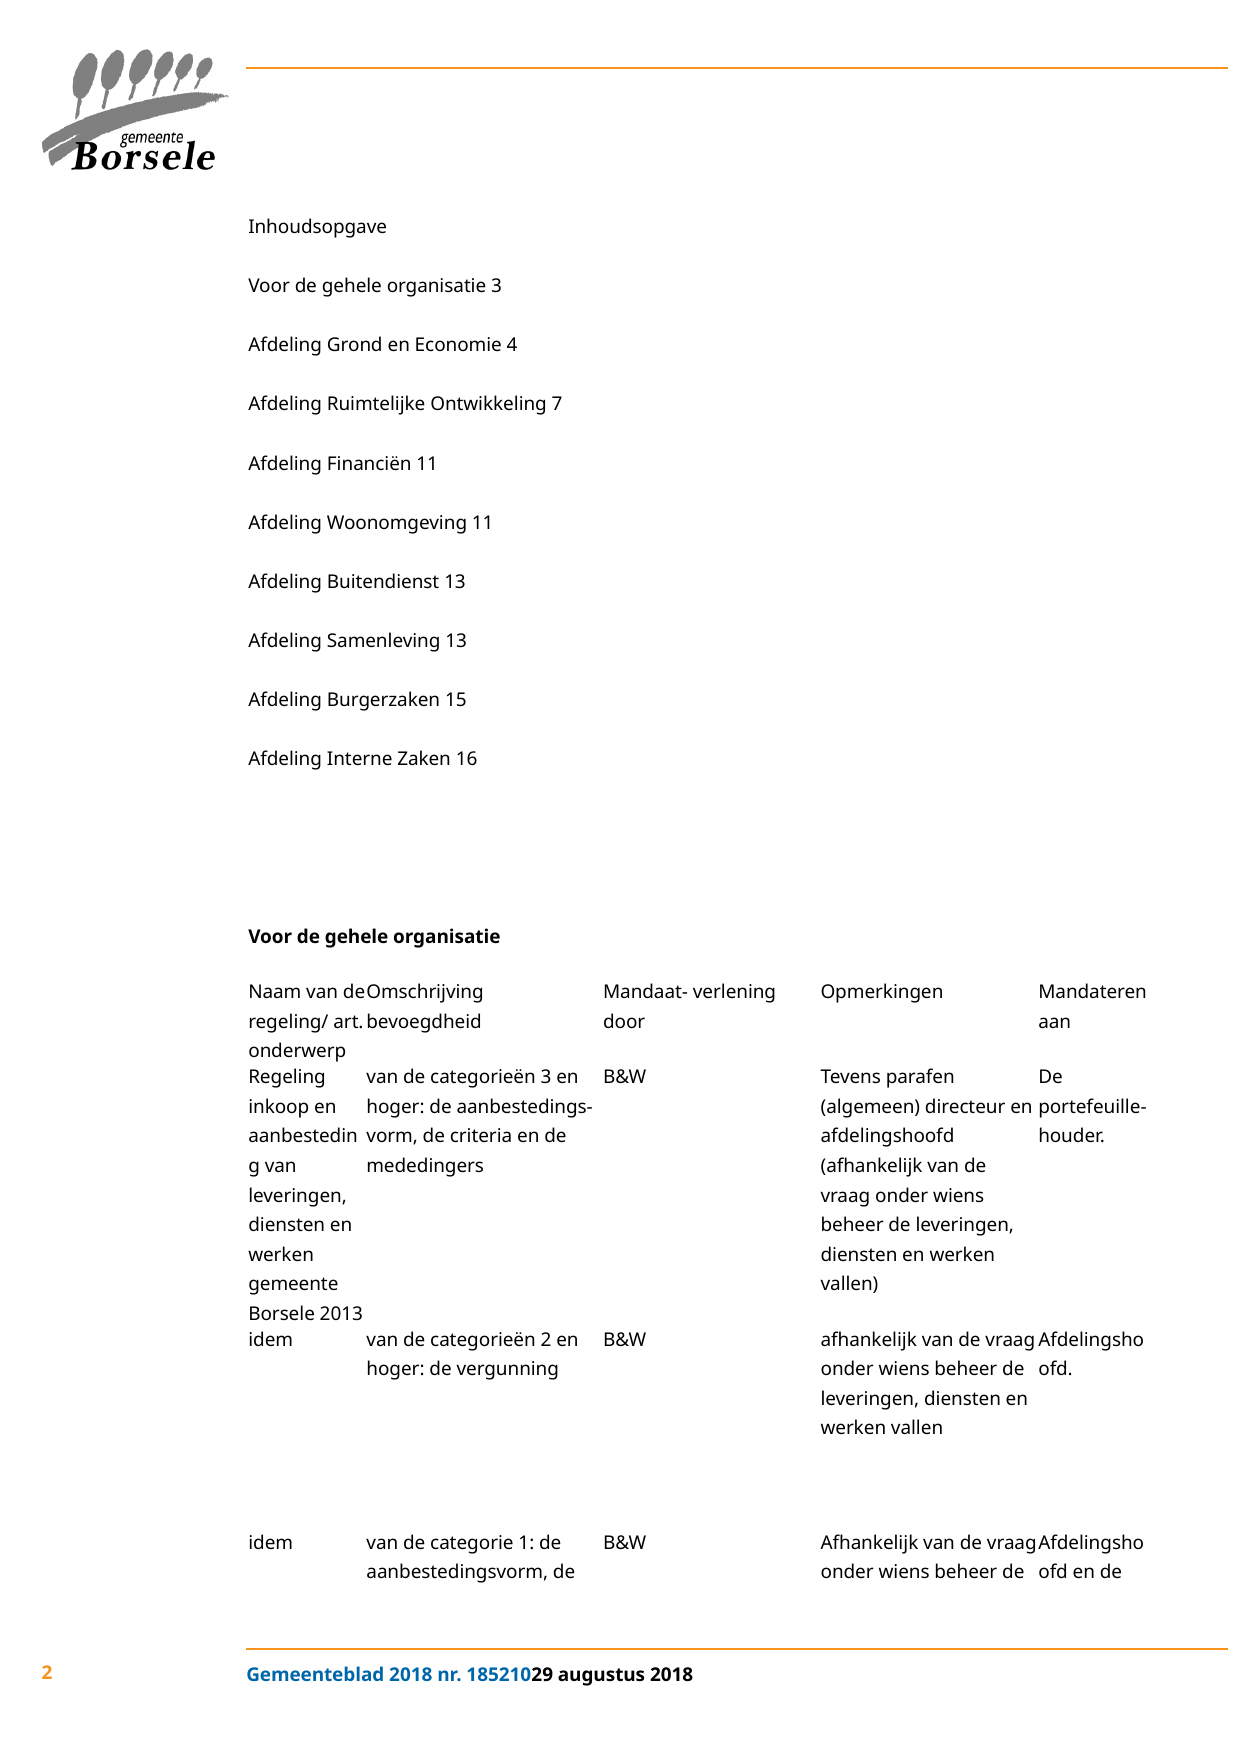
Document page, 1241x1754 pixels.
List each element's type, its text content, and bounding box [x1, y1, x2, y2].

text Afdeling Ruimtelijke Ontwikkeling 7 [248, 391, 1152, 416]
table_cell idem [248, 1326, 366, 1529]
table_cell Omschrijving bevoegdheid [366, 979, 603, 1063]
table_cell B&W [603, 1326, 820, 1529]
text Afdeling Financiën 11 [248, 450, 1152, 476]
table_cell B&W [603, 1064, 820, 1326]
table_cell B&W [603, 1529, 820, 1584]
table_cell van de categorie 1: de aanbestedingsvorm, de [366, 1529, 603, 1584]
picture [41, 47, 231, 172]
table_cell Mandateren aan [1038, 979, 1152, 1063]
table_cell Mandaat- verlening door [603, 979, 820, 1063]
table_cell van de categorieën 3 en hoger: de aanbestedings-vorm, de criteria en de mededingers [366, 1064, 603, 1326]
text Afdeling Interne Zaken 16 [248, 746, 1152, 771]
table_cell Afhankelijk van de vraag onder wiens beheer de [820, 1529, 1038, 1584]
table_cell Naam van de regeling/ art. onderwerp [248, 979, 366, 1063]
text Afdeling Burgerzaken 15 [248, 686, 1152, 712]
table_cell Opmerkingen [820, 979, 1038, 1063]
table_cell idem [248, 1529, 366, 1584]
text Voor de gehele organisatie 3 [248, 272, 1152, 298]
text Afdeling Woonomgeving 11 [248, 509, 1152, 535]
text Afdeling Grond en Economie 4 [248, 331, 1152, 357]
text Afdeling Samenleving 13 [248, 627, 1152, 653]
table_cell Regeling inkoop en aanbesteding van leveringen, diensten en werken gemeente Borsele 2013 [248, 1064, 366, 1326]
table_header Voor de gehele organisatie [248, 894, 1152, 978]
text Afdeling Buitendienst 13 [248, 568, 1152, 594]
table_cell Afdelingshoofd en de [1038, 1529, 1152, 1584]
table_cell afhankelijk van de vraag onder wiens beheer de leveringen, diensten en werken vallen [820, 1326, 1038, 1529]
text Inhoudsopgave [248, 213, 1152, 239]
table_cell Tevens parafen (algemeen) directeur en afdelingshoofd (afhankelijk van de vraag onder wiens beheer de leveringen, diensten en werken vallen) [820, 1064, 1038, 1326]
table_cell van de categorieën 2 en hoger: de vergunning [366, 1326, 603, 1529]
table_cell Afdelingshoofd. [1038, 1326, 1152, 1529]
table_cell De portefeuille-houder. [1038, 1064, 1152, 1326]
